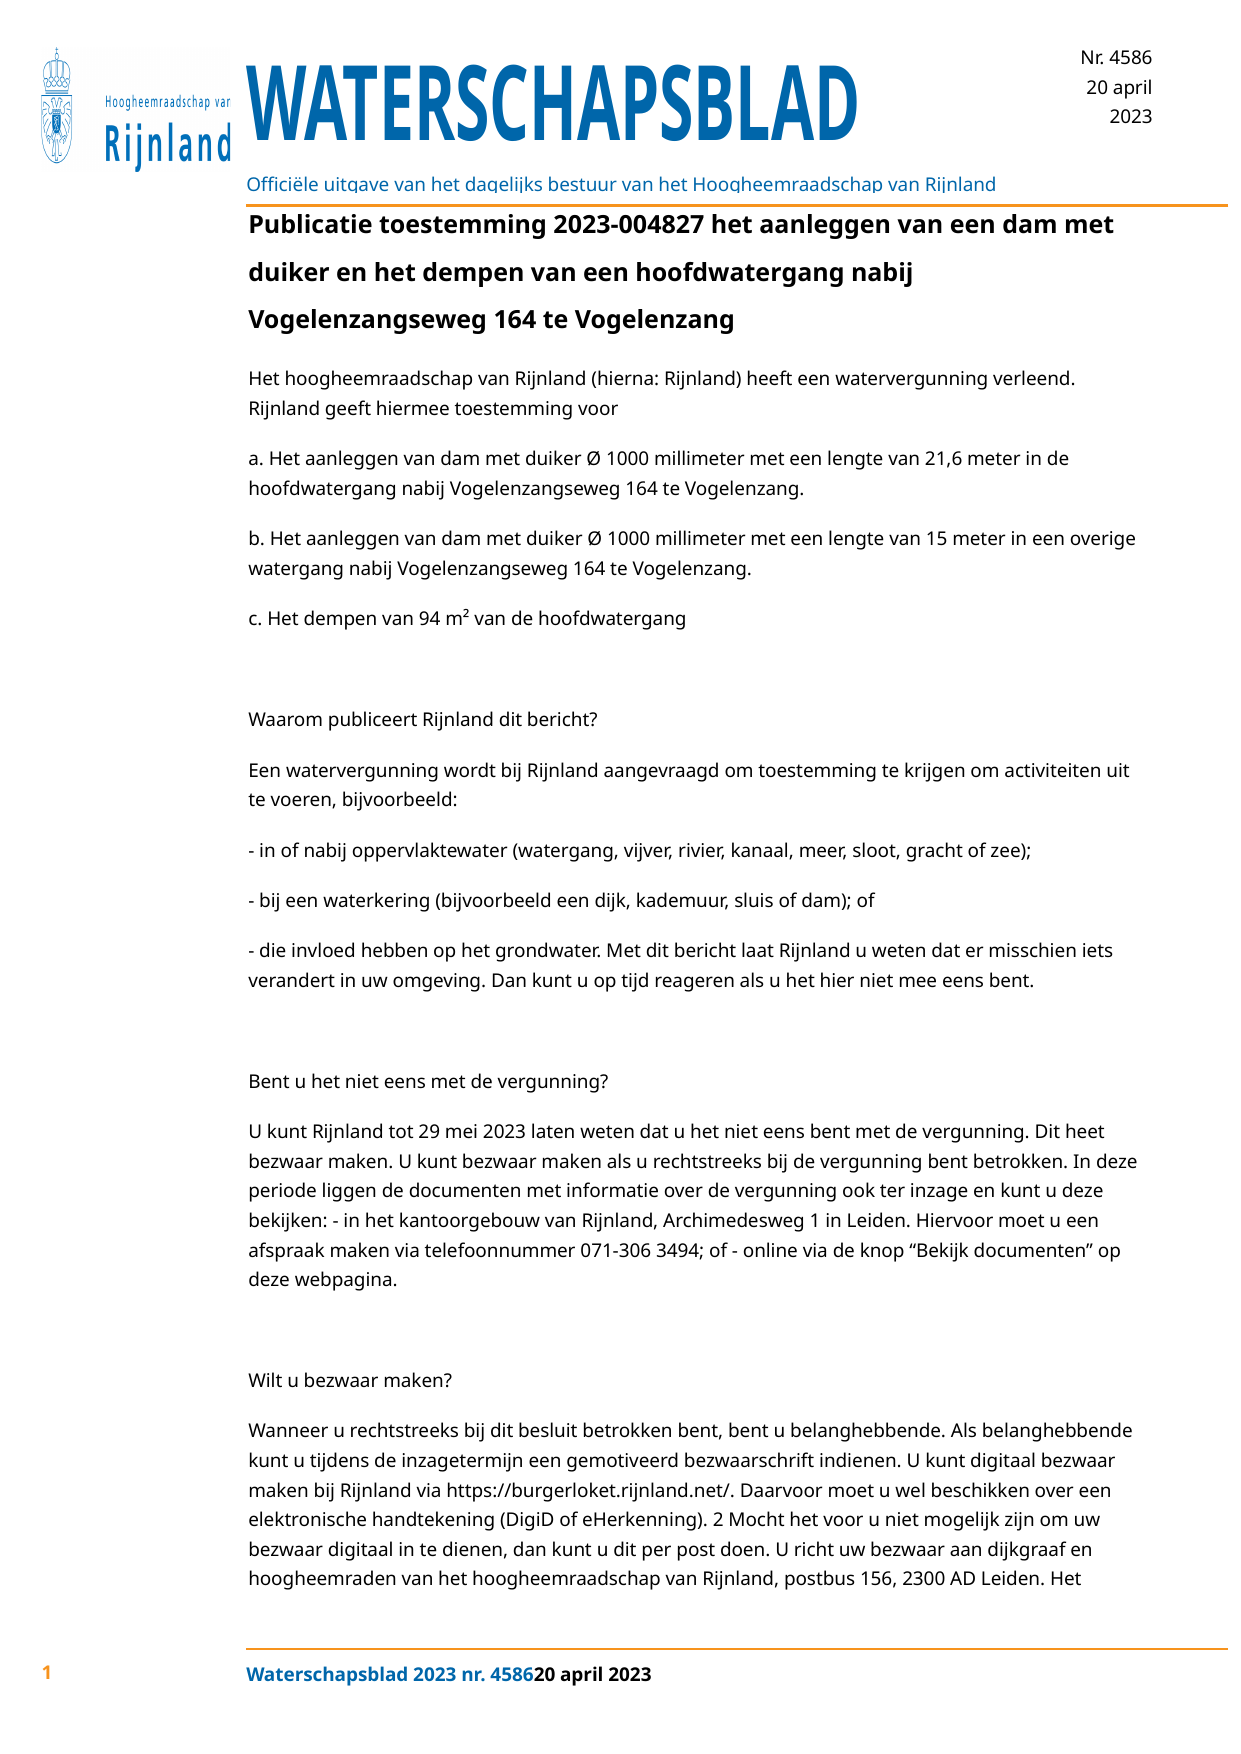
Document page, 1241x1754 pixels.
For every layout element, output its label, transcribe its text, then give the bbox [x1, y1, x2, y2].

text b. Het aanleggen van dam met duiker Ø 1000 millimeter met een lengte van 15 meter in een overige watergang nabij Vogelenzangseweg 164 te Vogelenzang. [248, 526, 1152, 581]
text Wilt u bezwaar maken? [248, 1367, 1152, 1393]
text U kunt Rijnland tot 29 mei 2023 laten weten dat u het niet eens bent met de vergunning. Dit heet bezwaar maken. U kunt bezwaar maken als u rechtstreeks bij de vergunning bent betrokken. In deze periode liggen de documenten met informatie over de vergunning ook ter inzage en kunt u deze bekijken: - in het kantoorgebouw van Rijnland, Archimedesweg 1 in Leiden. Hiervoor moet u een afspraak maken via telefoonnummer 071-306 3494; of - online via de knop “Bekijk documenten” op deze webpagina. [248, 1118, 1152, 1292]
text Een watervergunning wordt bij Rijnland aangevraagd om toestemming te krijgen om activiteiten uit te voeren, bijvoorbeeld: [248, 757, 1152, 812]
text Waarom publiceert Rijnland dit bericht? [248, 706, 1152, 732]
text a. Het aanleggen van dam met duiker Ø 1000 millimeter met een lengte van 21,6 meter in de hoofdwatergang nabij Vogelenzangseweg 164 te Vogelenzang. [248, 446, 1152, 501]
picture [41, 47, 231, 172]
text Bent u het niet eens met de vergunning? [248, 1068, 1152, 1094]
text Wanneer u rechtstreeks bij dit besluit betrokken bent, bent u belanghebbende. Als belanghebbende kunt u tijdens de inzagetermijn een gemotiveerd bezwaarschrift indienen. U kunt digitaal bezwaar maken bij Rijnland via https://burgerloket.rijnland.net/. Daarvoor moet u wel beschikken over een elektronische handtekening (DigiD of eHerkenning). 2 Mocht het voor u niet mogelijk zijn om uw bezwaar digitaal in te dienen, dan kunt u dit per post doen. U richt uw bezwaar aan dijkgraaf en hoogheemraden van het hoogheemraadschap van Rijnland, postbus 156, 2300 AD Leiden. Het [248, 1418, 1152, 1591]
text - die invloed hebben op het grondwater. Met dit bericht laat Rijnland u weten dat er misschien iets verandert in uw omgeving. Dan kunt u op tijd reageren als u het hier niet mee eens bent. [248, 938, 1152, 993]
text - in of nabij oppervlaktewater (watergang, vijver, rivier, kanaal, meer, sloot, gracht of zee); [248, 837, 1152, 862]
text c. Het dempen van 94 m² van de hoofdwatergang [248, 606, 1152, 631]
text Publicatie toestemming 2023-004827 het aanleggen van een dam met duiker en het dempen van een hoofdwatergang nabij Vogelenzangseweg 164 te Vogelenzang [248, 207, 1152, 336]
text Het hoogheemraadschap van Rijnland (hierna: Rijnland) heeft een watervergunning verleend. Rijnland geeft hiermee toestemming voor [248, 366, 1152, 421]
text - bij een waterkering (bijvoorbeeld een dijk, kademuur, sluis of dam); of [248, 887, 1152, 913]
